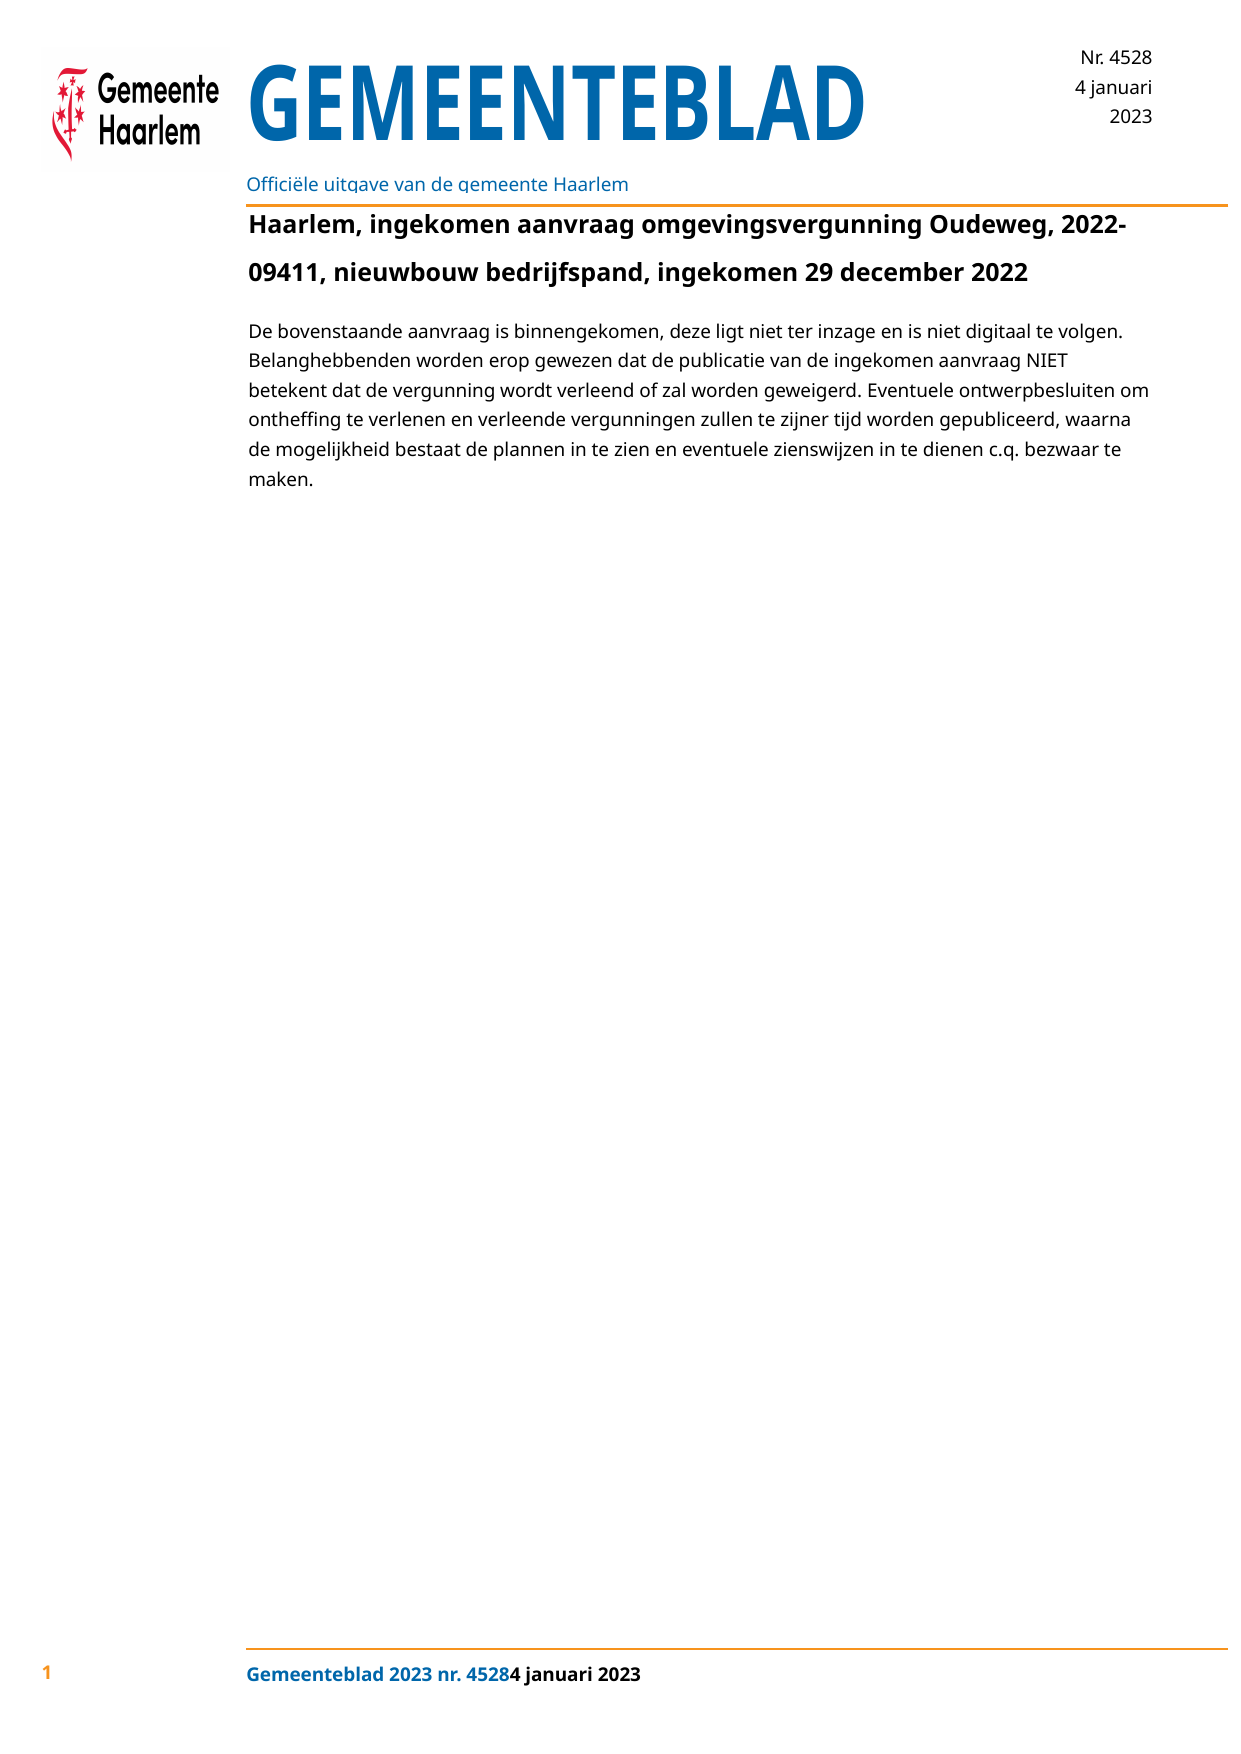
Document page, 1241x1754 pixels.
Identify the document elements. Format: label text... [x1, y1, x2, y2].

text De bovenstaande aanvraag is binnengekomen, deze ligt niet ter inzage en is niet digitaal te volgen. Belanghebbenden worden erop gewezen dat de publicatie van de ingekomen aanvraag NIET betekent dat de vergunning wordt verleend of zal worden geweigerd. Eventuele ontwerpbesluiten om ontheffing te verlenen en verleende vergunningen zullen te zijner tijd worden gepubliceerd, waarna de mogelijkheid bestaat de plannen in te zien en eventuele zienswijzen in te dienen c.q. bezwaar te maken. [248, 318, 1152, 492]
text Haarlem, ingekomen aanvraag omgevingsvergunning Oudeweg, 2022-09411, nieuwbouw bedrijfspand, ingekomen 29 december 2022 [248, 207, 1152, 288]
picture [41, 47, 231, 172]
